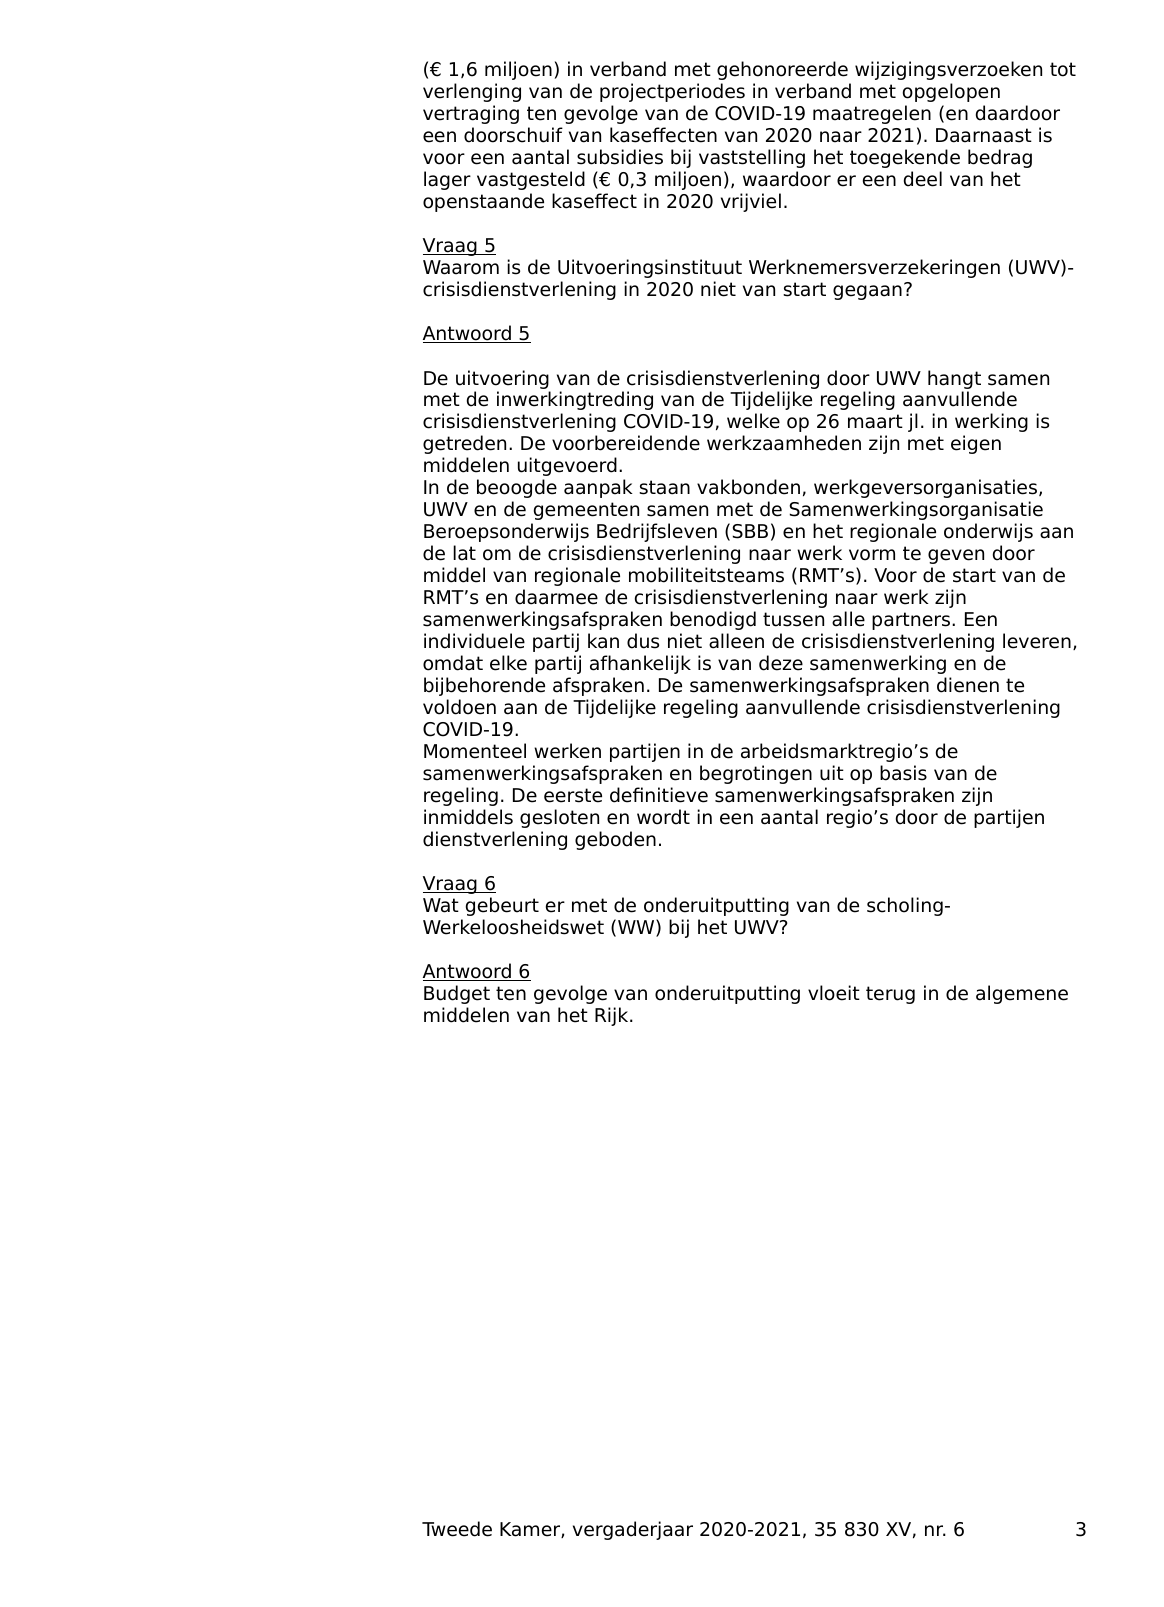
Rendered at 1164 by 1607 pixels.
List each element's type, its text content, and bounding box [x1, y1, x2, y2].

text (€ 1,6 miljoen) in verband met gehonoreerde wijzigingsverzoeken tot verlenging van de projectperiodes in verband met opgelopen vertraging ten gevolge van de COVID-19 maatregelen (en daardoor een doorschuif van kaseffecten van 2020 naar 2021). Daarnaast is voor een aantal subsidies bij vaststelling het toegekende bedrag lager vastgesteld (€ 0,3 miljoen), waardoor er een deel van het openstaande kaseffect in 2020 vrijviel. [422, 59, 1087, 213]
text Budget ten gevolge van onderuitputting vloeit terug in de algemene middelen van het Rijk. [422, 983, 1087, 1027]
text In de beoogde aanpak staan vakbonden, werkgeversorganisaties, UWV en de gemeenten samen met de Samenwerkingsorganisatie Beroepsonderwijs Bedrijfsleven (SBB) en het regionale onderwijs aan de lat om de crisisdienstverlening naar werk vorm te geven door middel van regionale mobiliteitsteams (RMT’s). Voor de start van de RMT’s en daarmee de crisisdienstverlening naar werk zijn samenwerkingsafspraken benodigd tussen alle partners. Een individuele partij kan dus niet alleen de crisisdienstverlening leveren, omdat elke partij afhankelijk is van deze samenwerking en de bijbehorende afspraken. De samenwerkingsafspraken dienen te voldoen aan de Tijdelijke regeling aanvullende crisisdienstverlening COVID-19. [422, 477, 1087, 741]
subtitle Antwoord 5 [422, 323, 1087, 345]
subtitle Antwoord 6 [422, 961, 1087, 983]
text Momenteel werken partijen in de arbeidsmarktregio’s de samenwerkingsafspraken en begrotingen uit op basis van de regeling. De eerste definitieve samenwerkingsafspraken zijn inmiddels gesloten en wordt in een aantal regio’s door de partijen dienstverlening geboden. [422, 741, 1087, 851]
text Waarom is de Uitvoeringsinstituut Werknemersverzekeringen (UWV)-crisisdienstverlening in 2020 niet van start gegaan? [422, 257, 1087, 301]
text De uitvoering van de crisisdienstverlening door UWV hangt samen met de inwerkingtreding van de Tijdelijke regeling aanvullende crisisdienstverlening COVID-19, welke op 26 maart jl. in werking is getreden. De voorbereidende werkzaamheden zijn met eigen middelen uitgevoerd. [422, 367, 1087, 477]
text Wat gebeurt er met de onderuitputting van de scholing-Werkeloosheidswet (WW) bij het UWV? [422, 895, 1087, 939]
subtitle Vraag 5 [422, 235, 1087, 257]
subtitle Vraag 6 [422, 873, 1087, 895]
